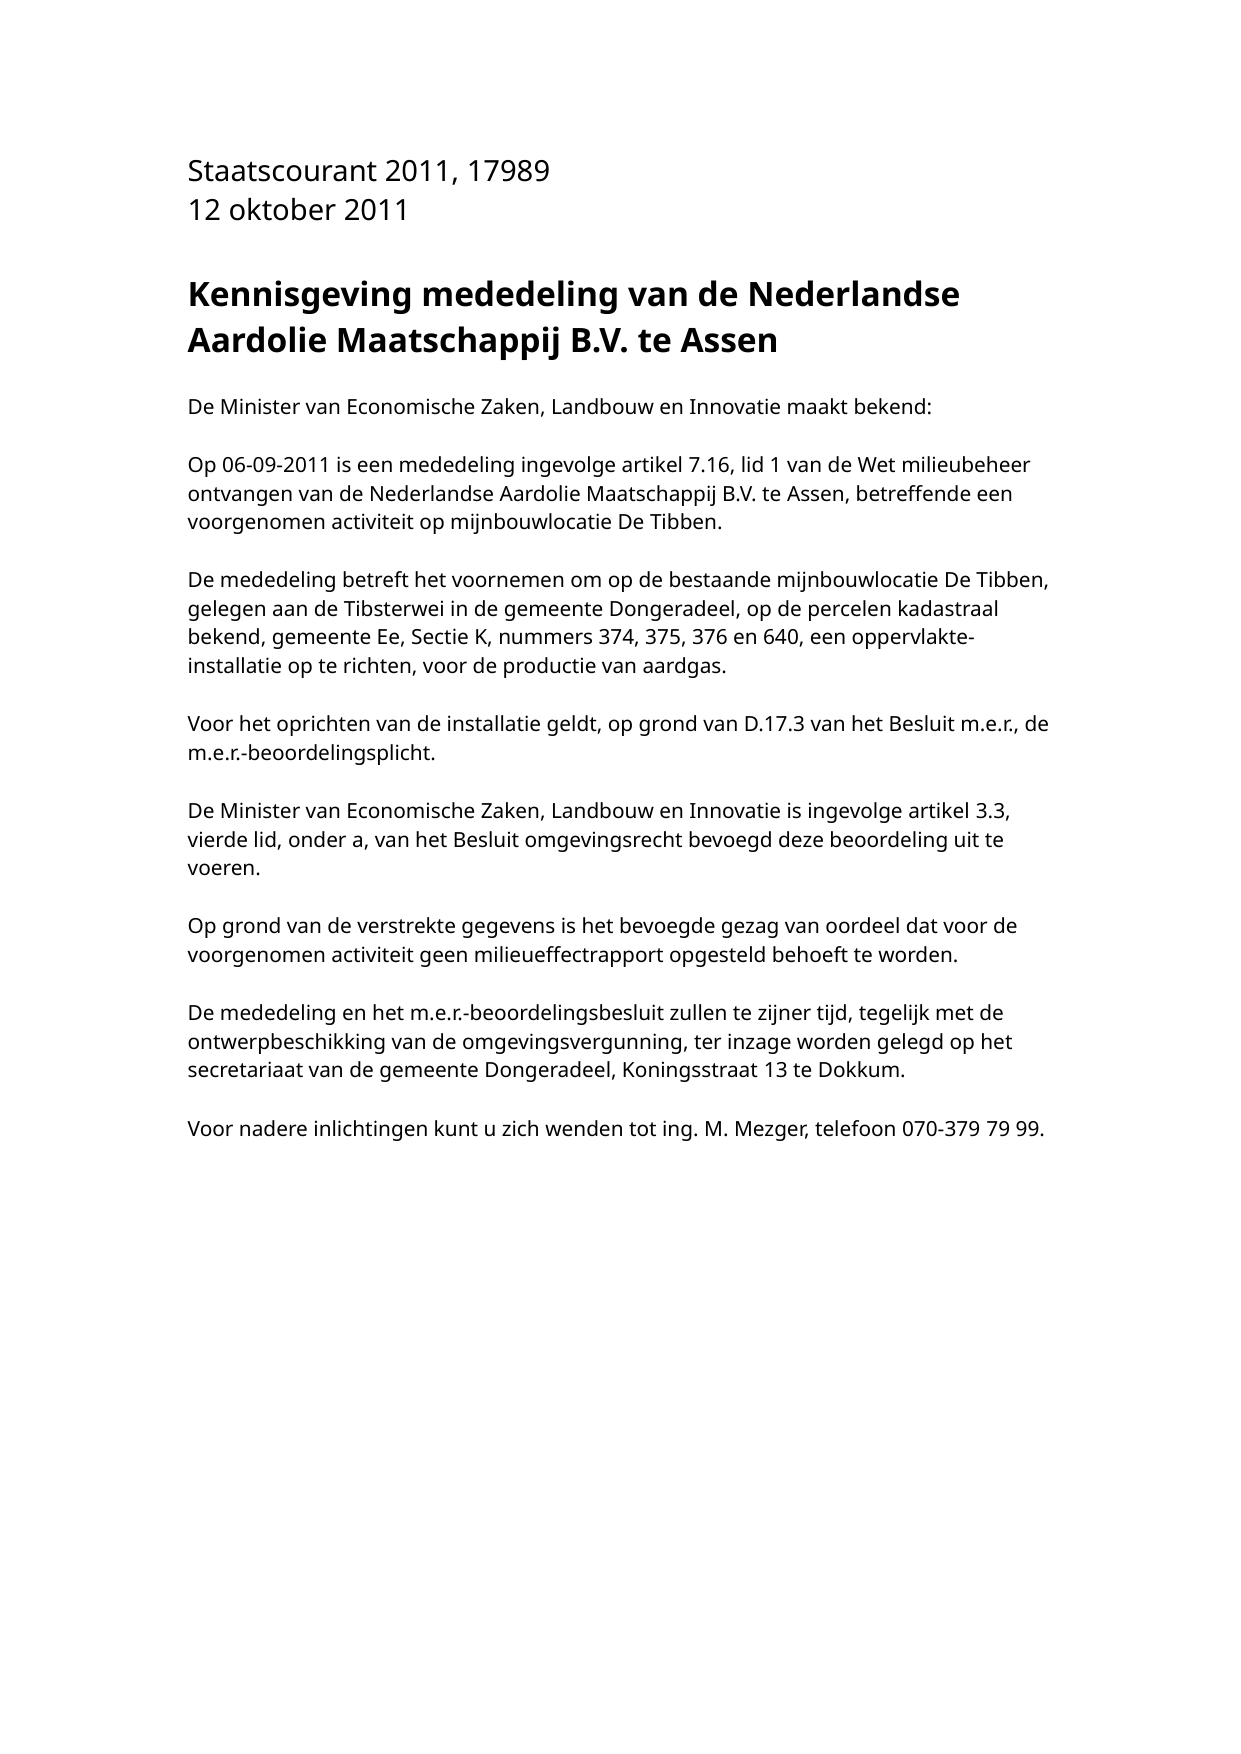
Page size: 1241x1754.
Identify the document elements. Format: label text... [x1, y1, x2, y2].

text Op grond van de verstrekte gegevens is het bevoegde gezag van oordeel dat voor de voorgenomen activiteit geen milieueffectrapport opgesteld behoeft te worden. [187, 912, 1053, 968]
text Staatscourant 2011, 17989 [187, 150, 1053, 190]
text De mededeling en het m.e.r.-beoordelingsbesluit zullen te zijner tijd, tegelijk met de ontwerpbeschikking van de omgevingsvergunning, ter inzage worden gelegd op het secretariaat van de gemeente Dongeradeel, Koningsstraat 13 te Dokkum. [187, 998, 1053, 1084]
text Voor het oprichten van de installatie geldt, op grond van D.17.3 van het Besluit m.e.r., de m.e.r.-beoordelingsplicht. [187, 709, 1053, 766]
text De Minister van Economische Zaken, Landbouw en Innovatie is ingevolge artikel 3.3, vierde lid, onder a, van het Besluit omgevingsrecht bevoegd deze beoordeling uit te voeren. [187, 796, 1053, 882]
text De Minister van Economische Zaken, Landbouw en Innovatie maakt bekend: [187, 392, 1053, 420]
text 12 oktober 2011 [187, 190, 1053, 229]
text Voor nadere inlichtingen kunt u zich wenden tot ing. M. Mezger, telefoon 070-379 79 99. [187, 1114, 1053, 1142]
text De mededeling betreft het voornemen om op de bestaande mijnbouwlocatie De Tibben, gelegen aan de Tibsterwei in de gemeente Dongeradeel, op de percelen kadastraal bekend, gemeente Ee, Sectie K, nummers 374, 375, 376 en 640, een oppervlakte-installatie op te richten, voor de productie van aardgas. [187, 566, 1053, 679]
subtitle Kennisgeving mededeling van de Nederlandse Aardolie Maatschappij B.V. te Assen [187, 271, 1053, 362]
text Op 06-09-2011 is een mededeling ingevolge artikel 7.16, lid 1 van de Wet milieubeheer ontvangen van de Nederlandse Aardolie Maatschappij B.V. te Assen, betreffende een voorgenomen activiteit op mijnbouwlocatie De Tibben. [187, 450, 1053, 536]
